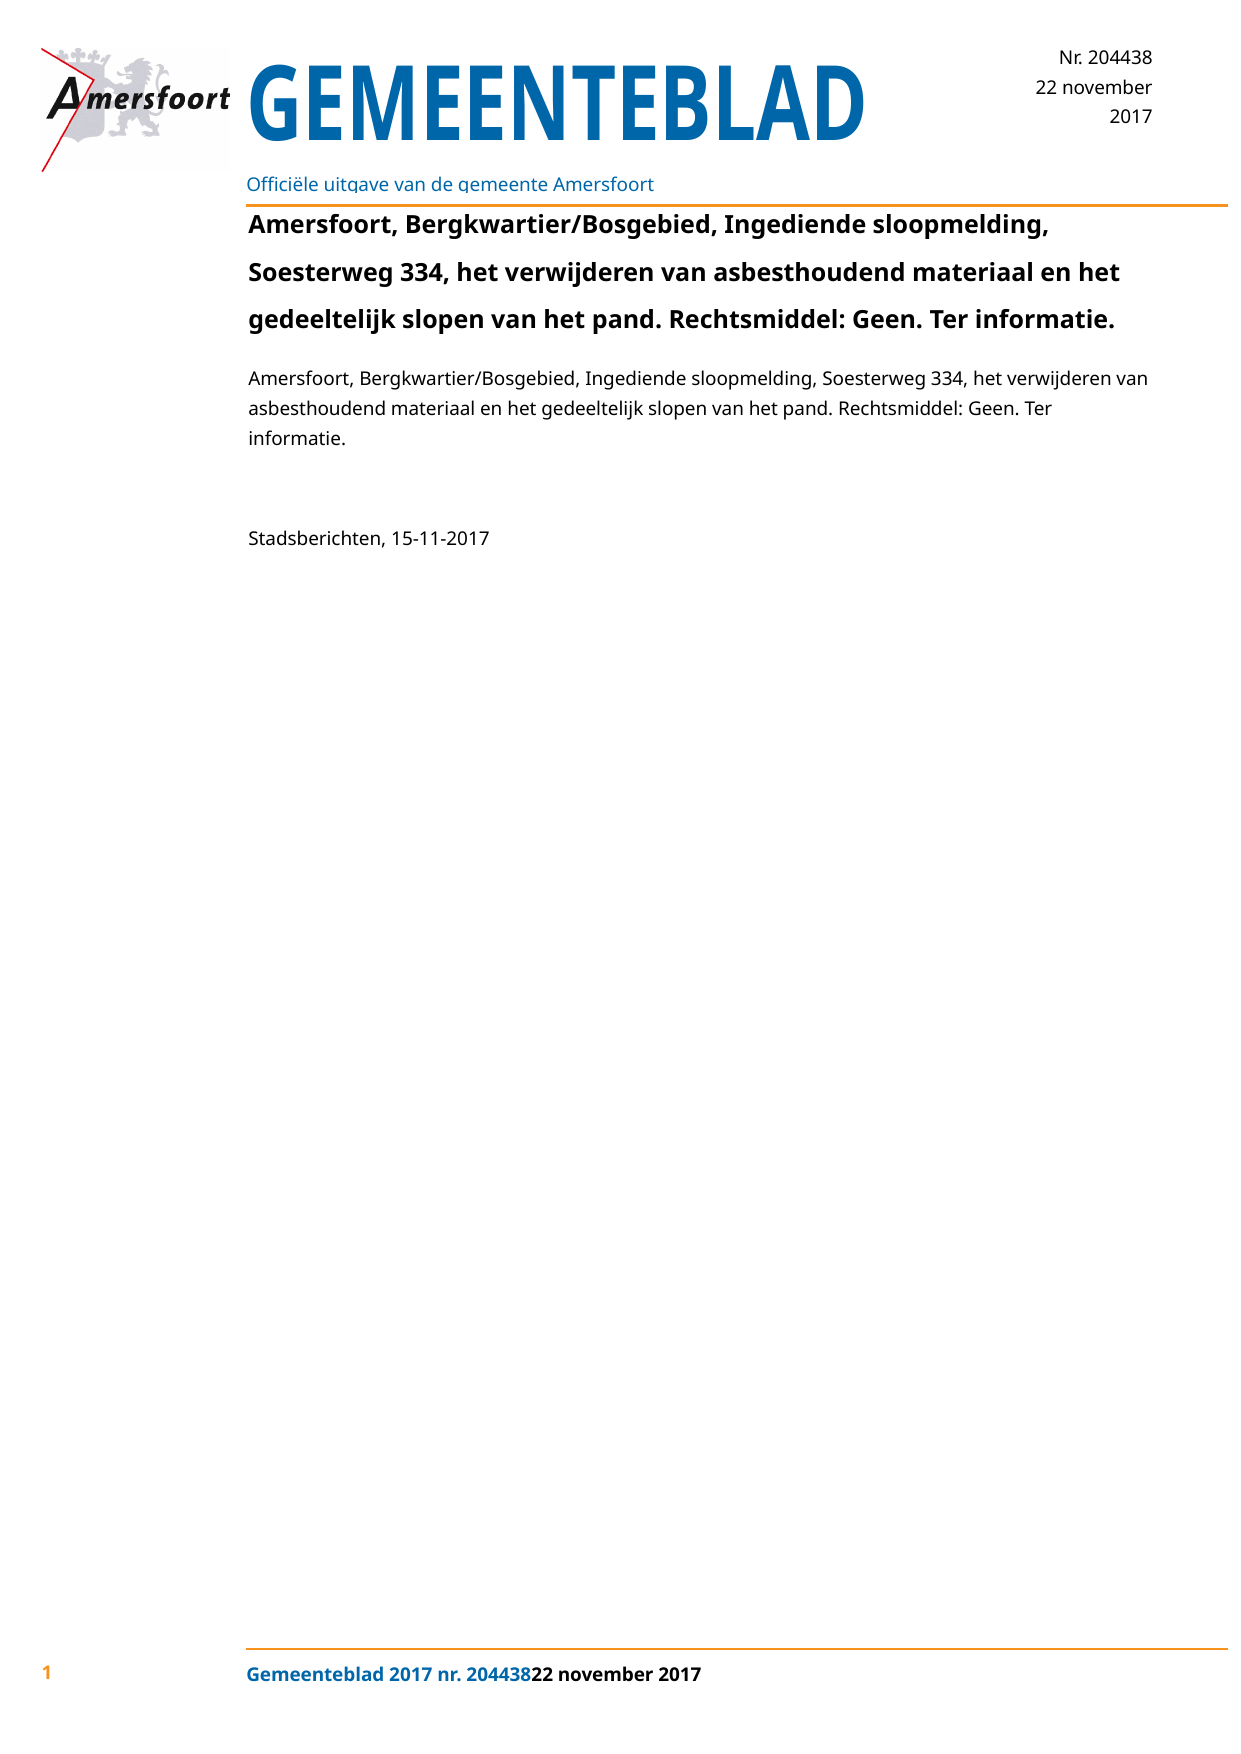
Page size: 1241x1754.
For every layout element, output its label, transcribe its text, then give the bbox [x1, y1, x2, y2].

text Amersfoort, Bergkwartier/Bosgebied, Ingediende sloopmelding, Soesterweg 334, het verwijderen van asbesthoudend materiaal en het gedeeltelijk slopen van het pand. Rechtsmiddel: Geen. Ter informatie. [248, 366, 1152, 450]
text Stadsberichten, 15-11-2017 [248, 526, 1152, 551]
text Amersfoort, Bergkwartier/Bosgebied, Ingediende sloopmelding, Soesterweg 334, het verwijderen van asbesthoudend materiaal en het gedeeltelijk slopen van het pand. Rechtsmiddel: Geen. Ter informatie. [248, 207, 1152, 336]
picture [41, 47, 231, 172]
